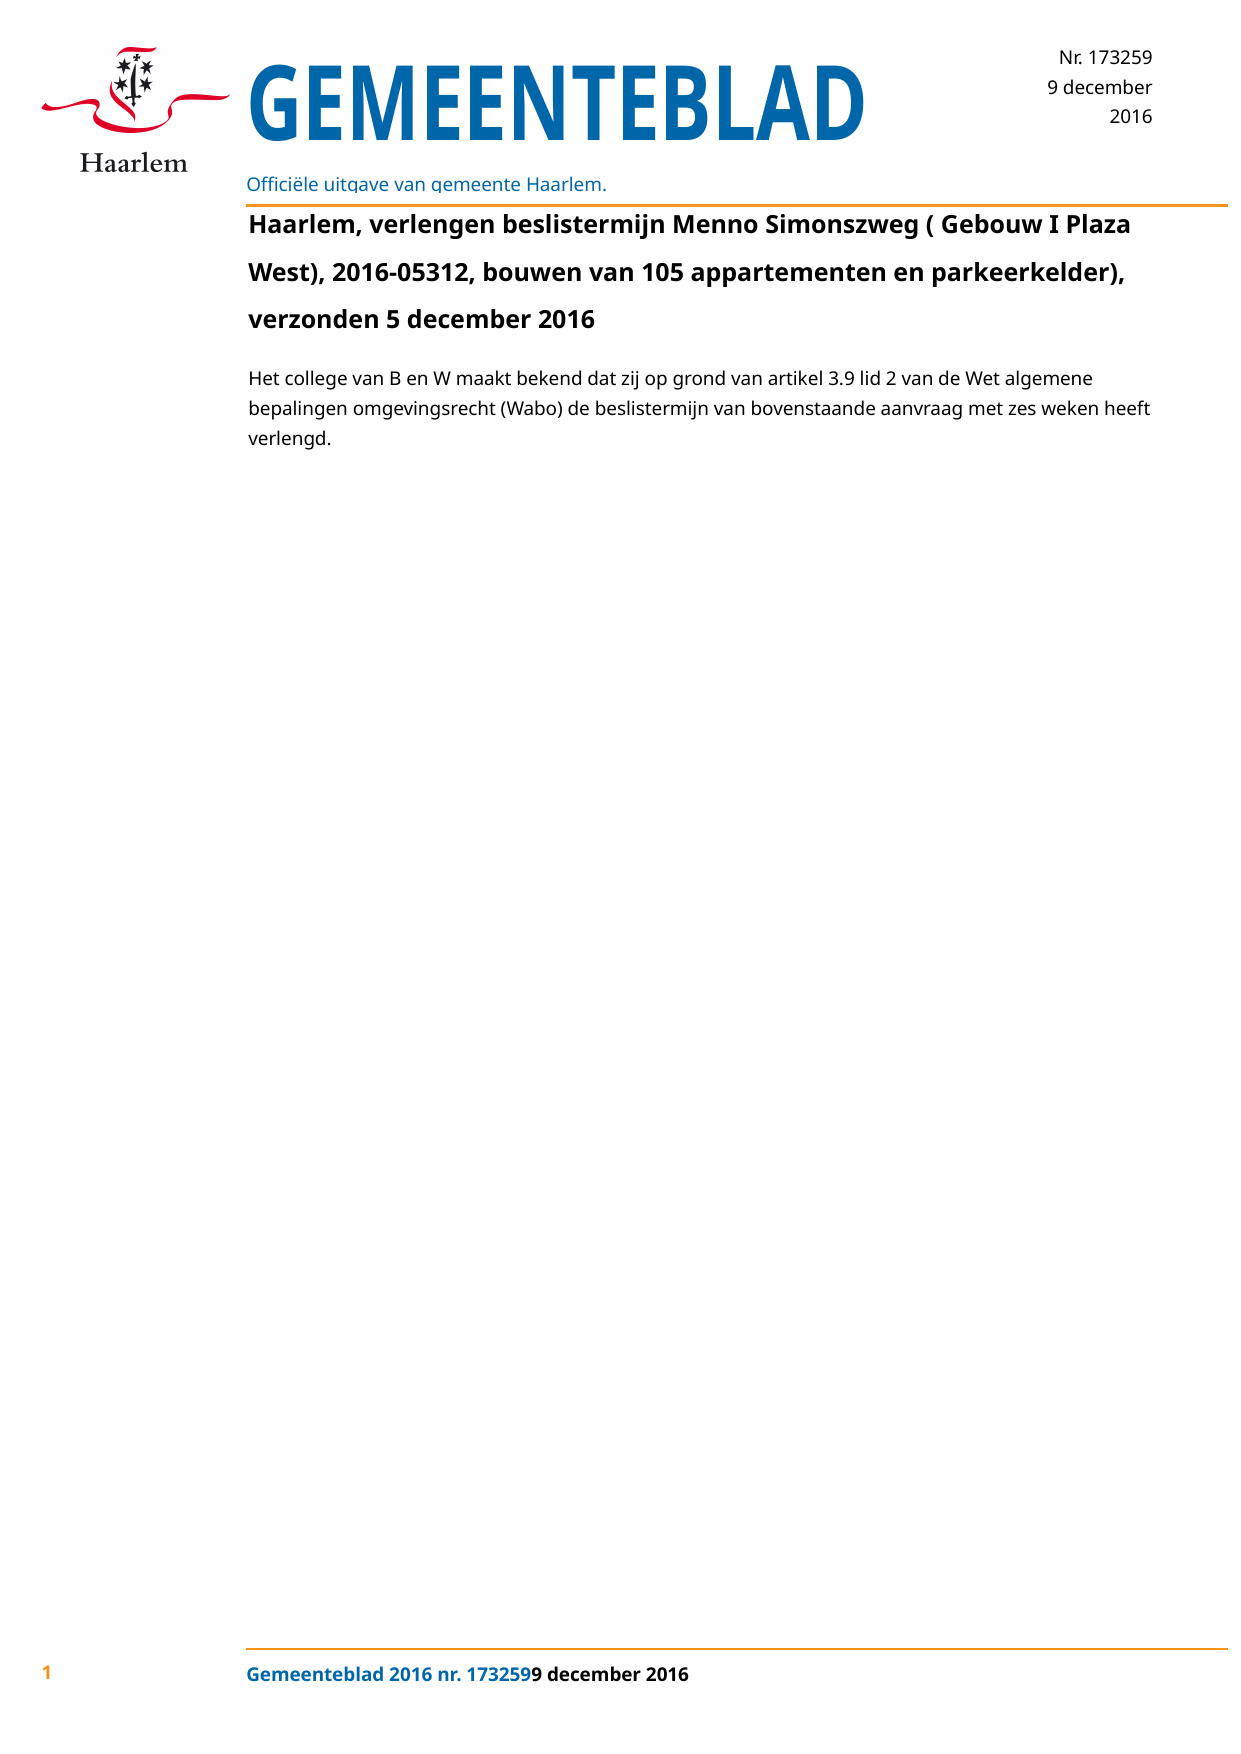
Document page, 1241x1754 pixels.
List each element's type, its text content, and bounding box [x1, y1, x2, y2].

picture [41, 47, 231, 172]
text Haarlem, verlengen beslistermijn Menno Simonszweg ( Gebouw I Plaza West), 2016-05312, bouwen van 105 appartementen en parkeerkelder), verzonden 5 december 2016 [248, 207, 1152, 336]
text Het college van B en W maakt bekend dat zij op grond van artikel 3.9 lid 2 van de Wet algemene bepalingen omgevingsrecht (Wabo) de beslistermijn van bovenstaande aanvraag met zes weken heeft verlengd. [248, 366, 1152, 450]
